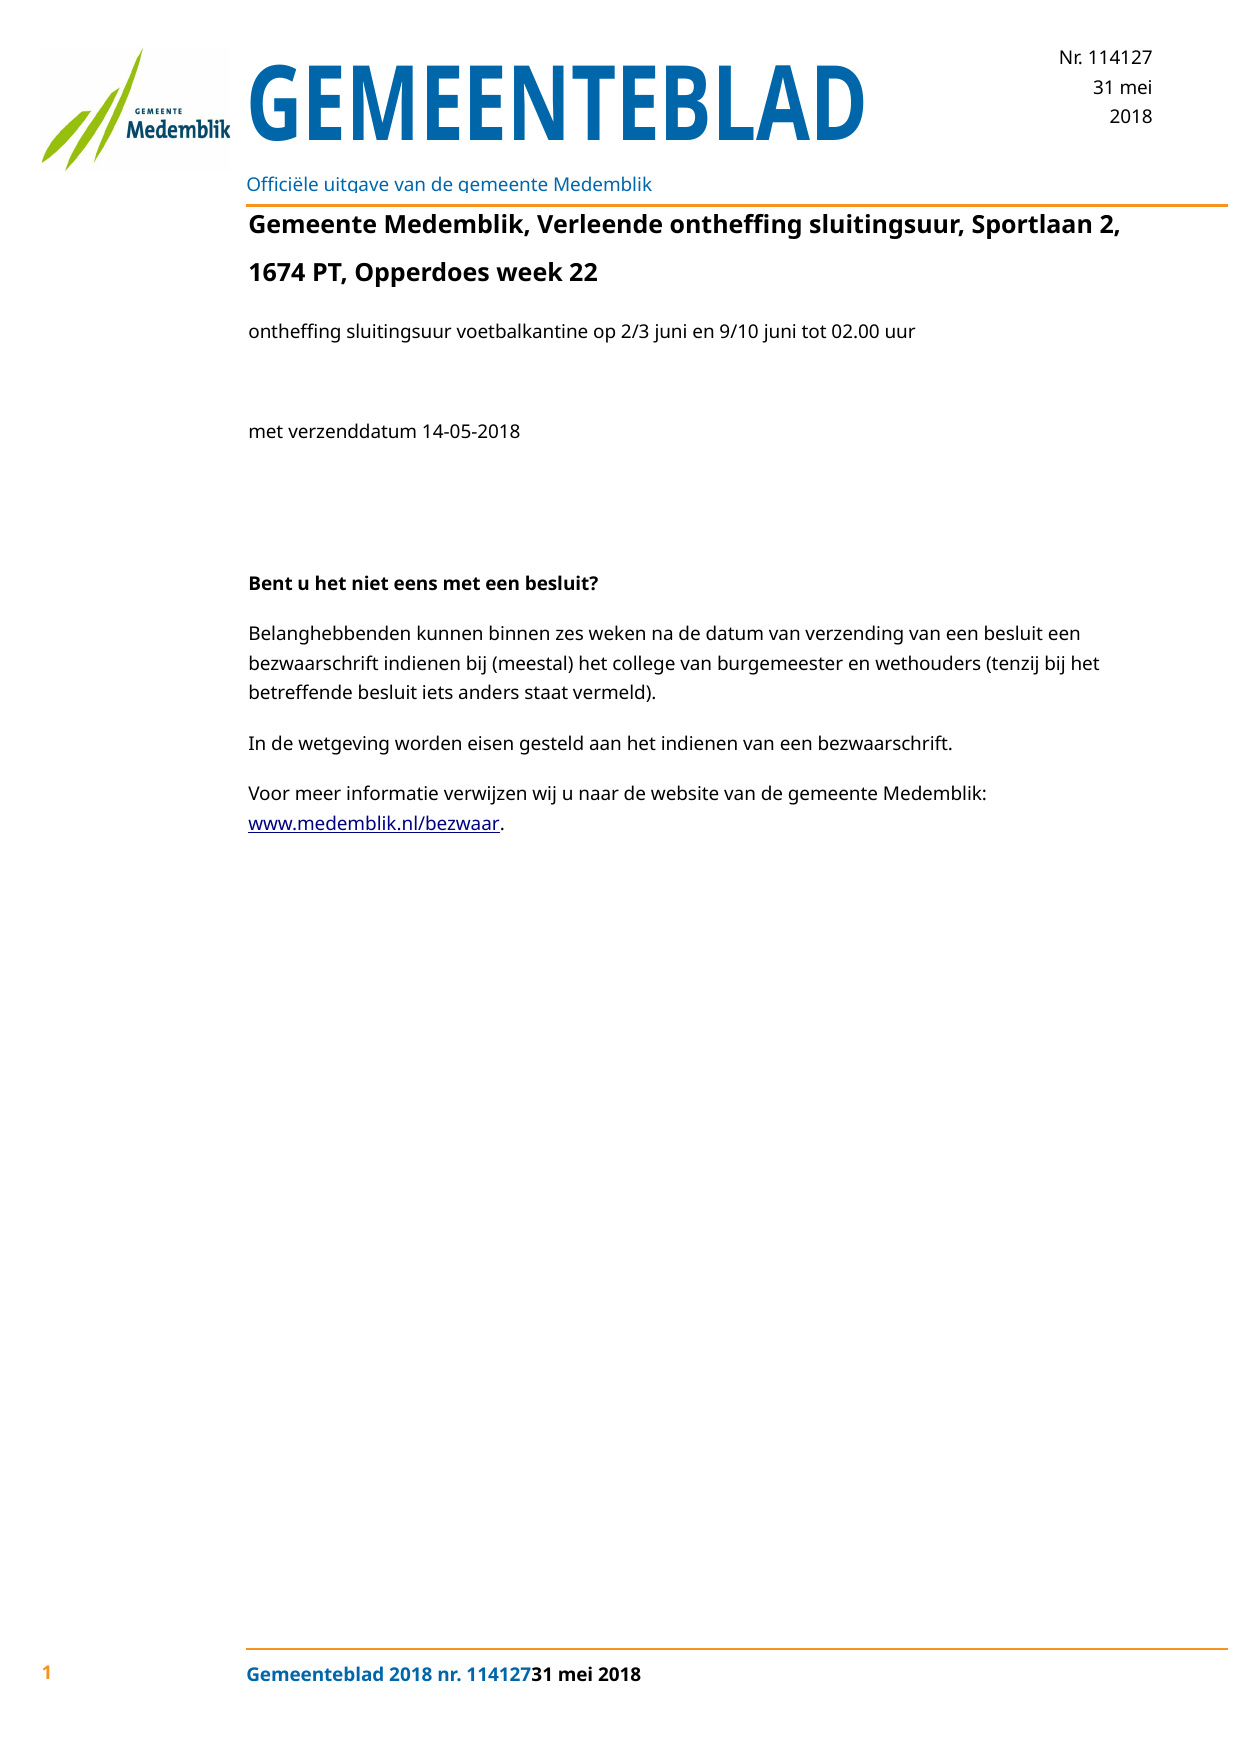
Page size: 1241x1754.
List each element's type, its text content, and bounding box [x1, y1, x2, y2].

text In de wetgeving worden eisen gesteld aan het indienen van een bezwaarschrift. [248, 730, 1152, 756]
text Belanghebbenden kunnen binnen zes weken na de datum van verzending van een besluit een bezwaarschrift indienen bij (meestal) het college van burgemeester en wethouders (tenzij bij het betreffende besluit iets anders staat vermeld). [248, 620, 1152, 705]
text ­ [248, 519, 1152, 545]
picture [41, 47, 231, 172]
text Voor meer informatie verwijzen wij u naar de website van de gemeente Medemblik: www.medemblik.nl/bezwaar. [248, 780, 1152, 836]
text Bent u het niet eens met een besluit? [248, 570, 1152, 596]
text ontheffing sluitingsuur voetbalkantine op 2/3 juni en 9/10 juni tot 02.00 uur [248, 318, 1152, 344]
text met verzenddatum 14-05-2018 [248, 419, 1152, 444]
text Gemeente Medemblik, Verleende ontheffing sluitingsuur, Sportlaan 2, 1674 PT, Opperdoes week 22 [248, 207, 1152, 288]
